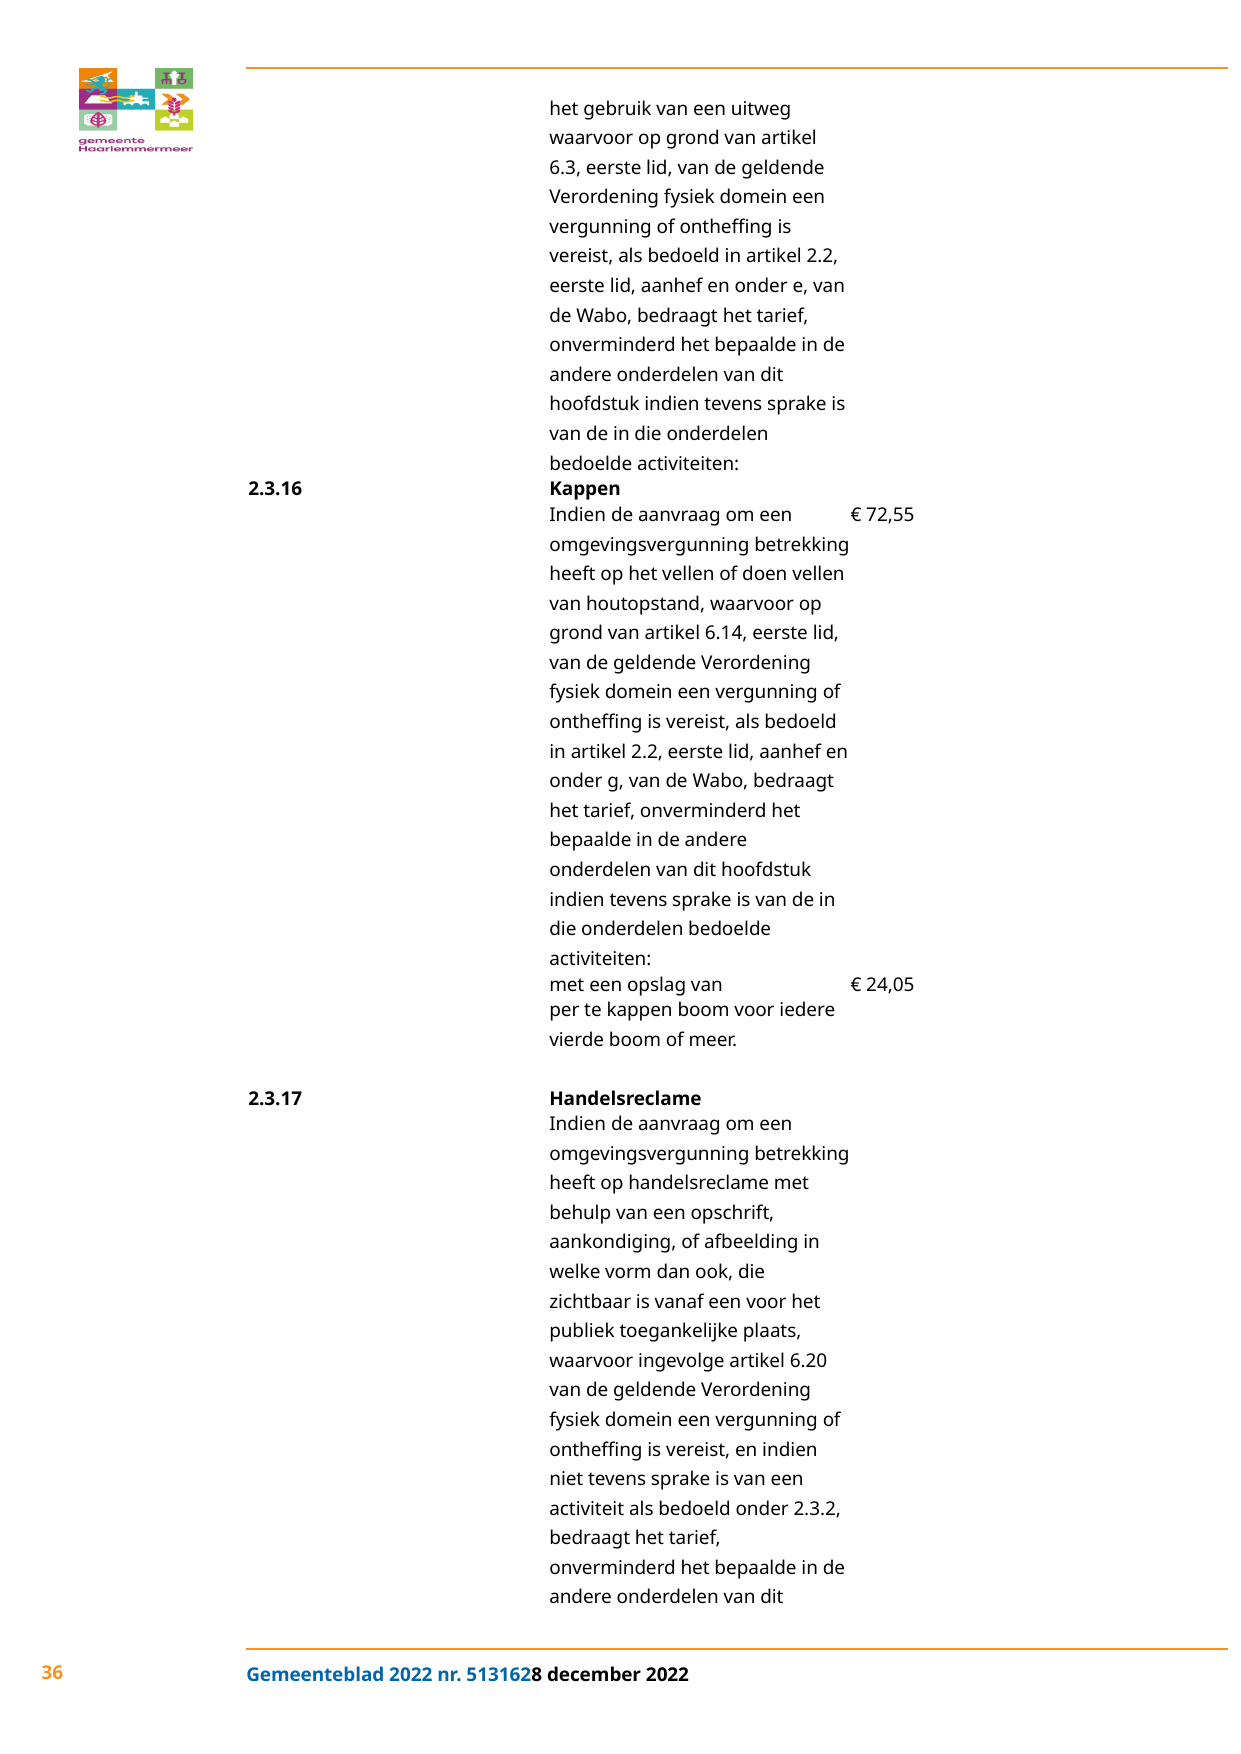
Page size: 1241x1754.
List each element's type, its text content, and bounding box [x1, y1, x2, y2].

table_cell € 24,05 [850, 971, 1152, 996]
table_cell Kappen [549, 476, 850, 501]
table_cell € 72,55 [850, 501, 1152, 971]
table_cell met een opslag van [549, 971, 850, 996]
table_header Handelsreclame [549, 1085, 850, 1110]
picture [41, 47, 231, 172]
table_header [850, 1085, 1152, 1609]
table_cell Indien de aanvraag om een omgevingsvergunning betrekking heeft op het vellen of doen vellen van houtopstand, waarvoor op grond van artikel 6.14, eerste lid, van de geldende Verordening fysiek domein een vergunning of ontheffing is vereist, als bedoeld in artikel 2.2, eerste lid, aanhef en onder g, van de Wabo, bedraagt het tarief, onverminderd het bepaalde in de andere onderdelen van dit hoofdstuk indien tevens sprake is van de in die onderdelen bedoelde activiteiten: [549, 501, 850, 971]
table_cell [850, 476, 1152, 501]
table_cell Indien de aanvraag om een omgevingsvergunning betrekking heeft op handelsreclame met behulp van een opschrift, aankondiging, of afbeelding in welke vorm dan ook, die zichtbaar is vanaf een voor het publiek toegankelijke plaats, waarvoor ingevolge artikel 6.20 van de geldende Verordening fysiek domein een vergunning of ontheffing is vereist, en indien niet tevens sprake is van een activiteit als bedoeld onder 2.3.2, bedraagt het tarief, onverminderd het bepaalde in de andere onderdelen van dit [549, 1110, 850, 1609]
table_cell [850, 996, 1152, 1052]
table_cell per te kappen boom voor iedere vierde boom of meer. [549, 996, 850, 1052]
table_cell het gebruik van een uitweg waarvoor op grond van artikel 6.3, eerste lid, van de geldende Verordening fysiek domein een vergunning of ontheffing is vereist, als bedoeld in artikel 2.2, eerste lid, aanhef en onder e, van de Wabo, bedraagt het tarief, onverminderd het bepaalde in de andere onderdelen van dit hoofdstuk indien tevens sprake is van de in die onderdelen bedoelde activiteiten: [549, 95, 850, 476]
table_cell [850, 95, 1152, 476]
table_cell [248, 95, 549, 476]
table_cell 2.3.16 [248, 476, 549, 1052]
table_header 2.3.17 [248, 1085, 549, 1609]
